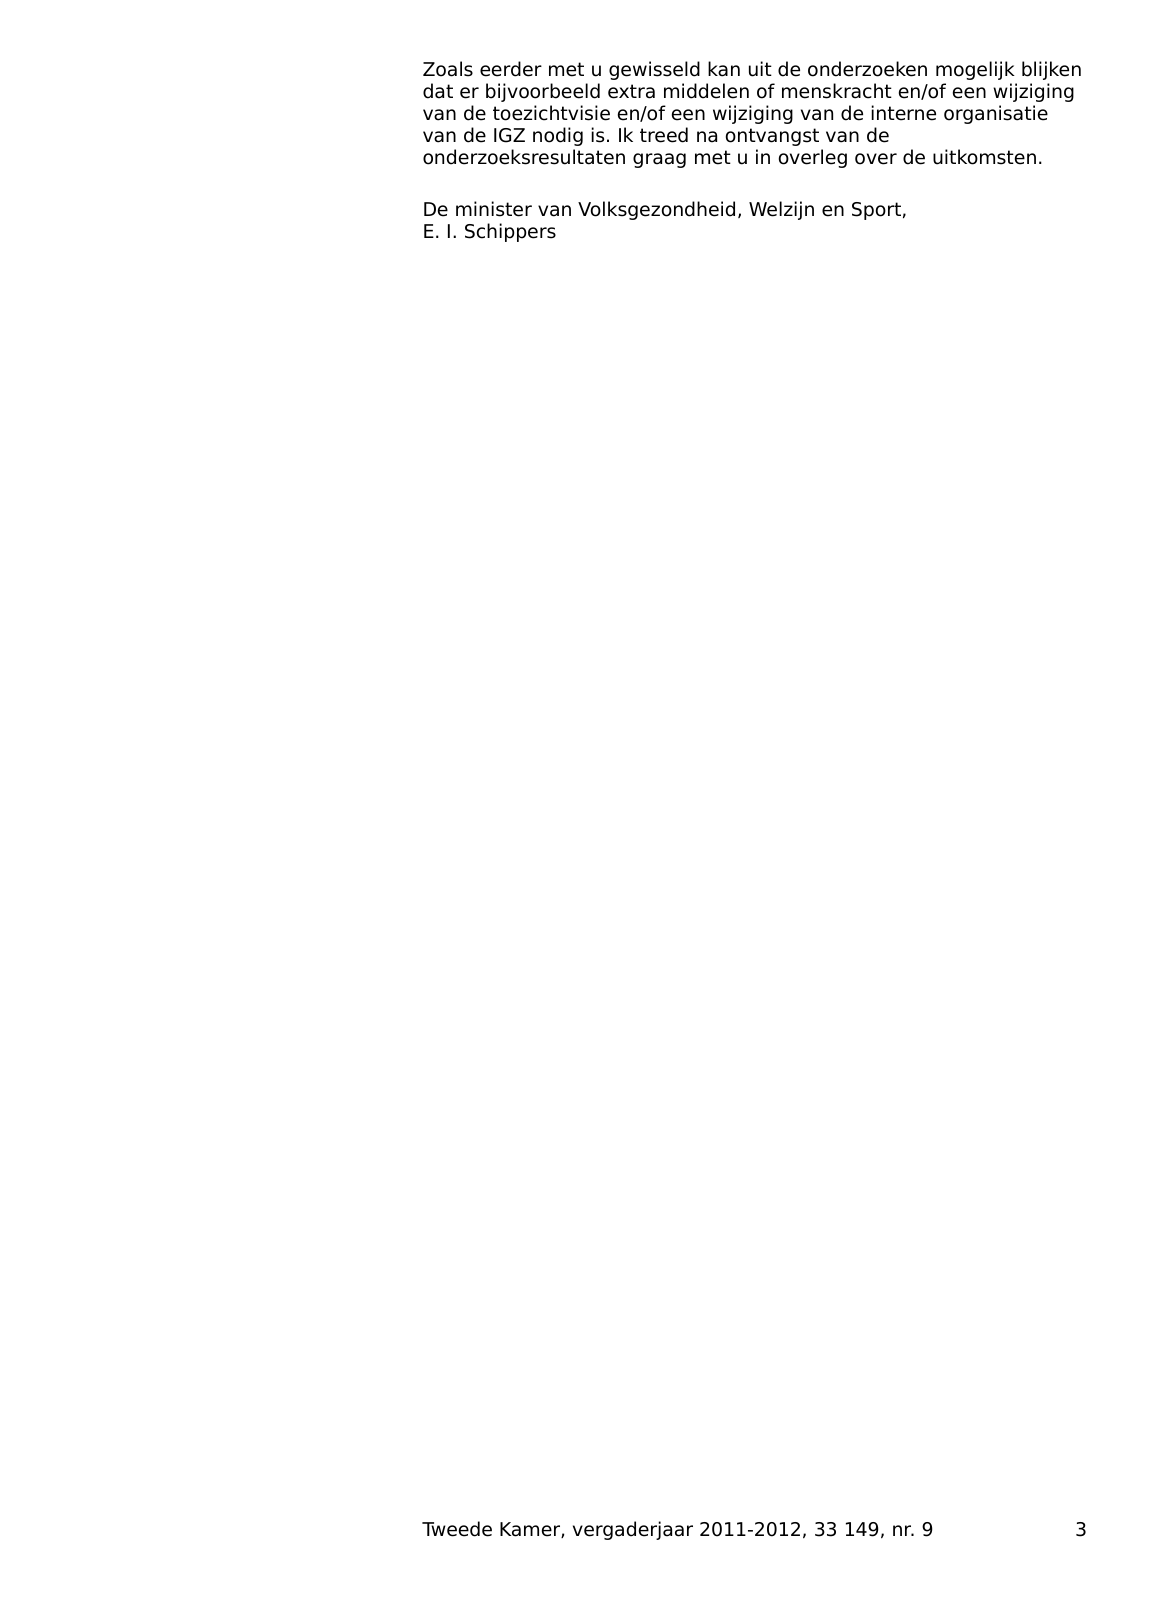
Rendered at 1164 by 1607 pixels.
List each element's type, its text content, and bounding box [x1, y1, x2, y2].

text Zoals eerder met u gewisseld kan uit de onderzoeken mogelijk blijken dat er bijvoorbeeld extra middelen of menskracht en/of een wijziging van de toezichtvisie en/of een wijziging van de interne organisatie van de IGZ nodig is. Ik treed na ontvangst van de onderzoeksresultaten graag met u in overleg over de uitkomsten. [422, 59, 1087, 169]
text De minister van Volksgezondheid, Welzijn en Sport, E. I. Schippers [422, 199, 1087, 243]
